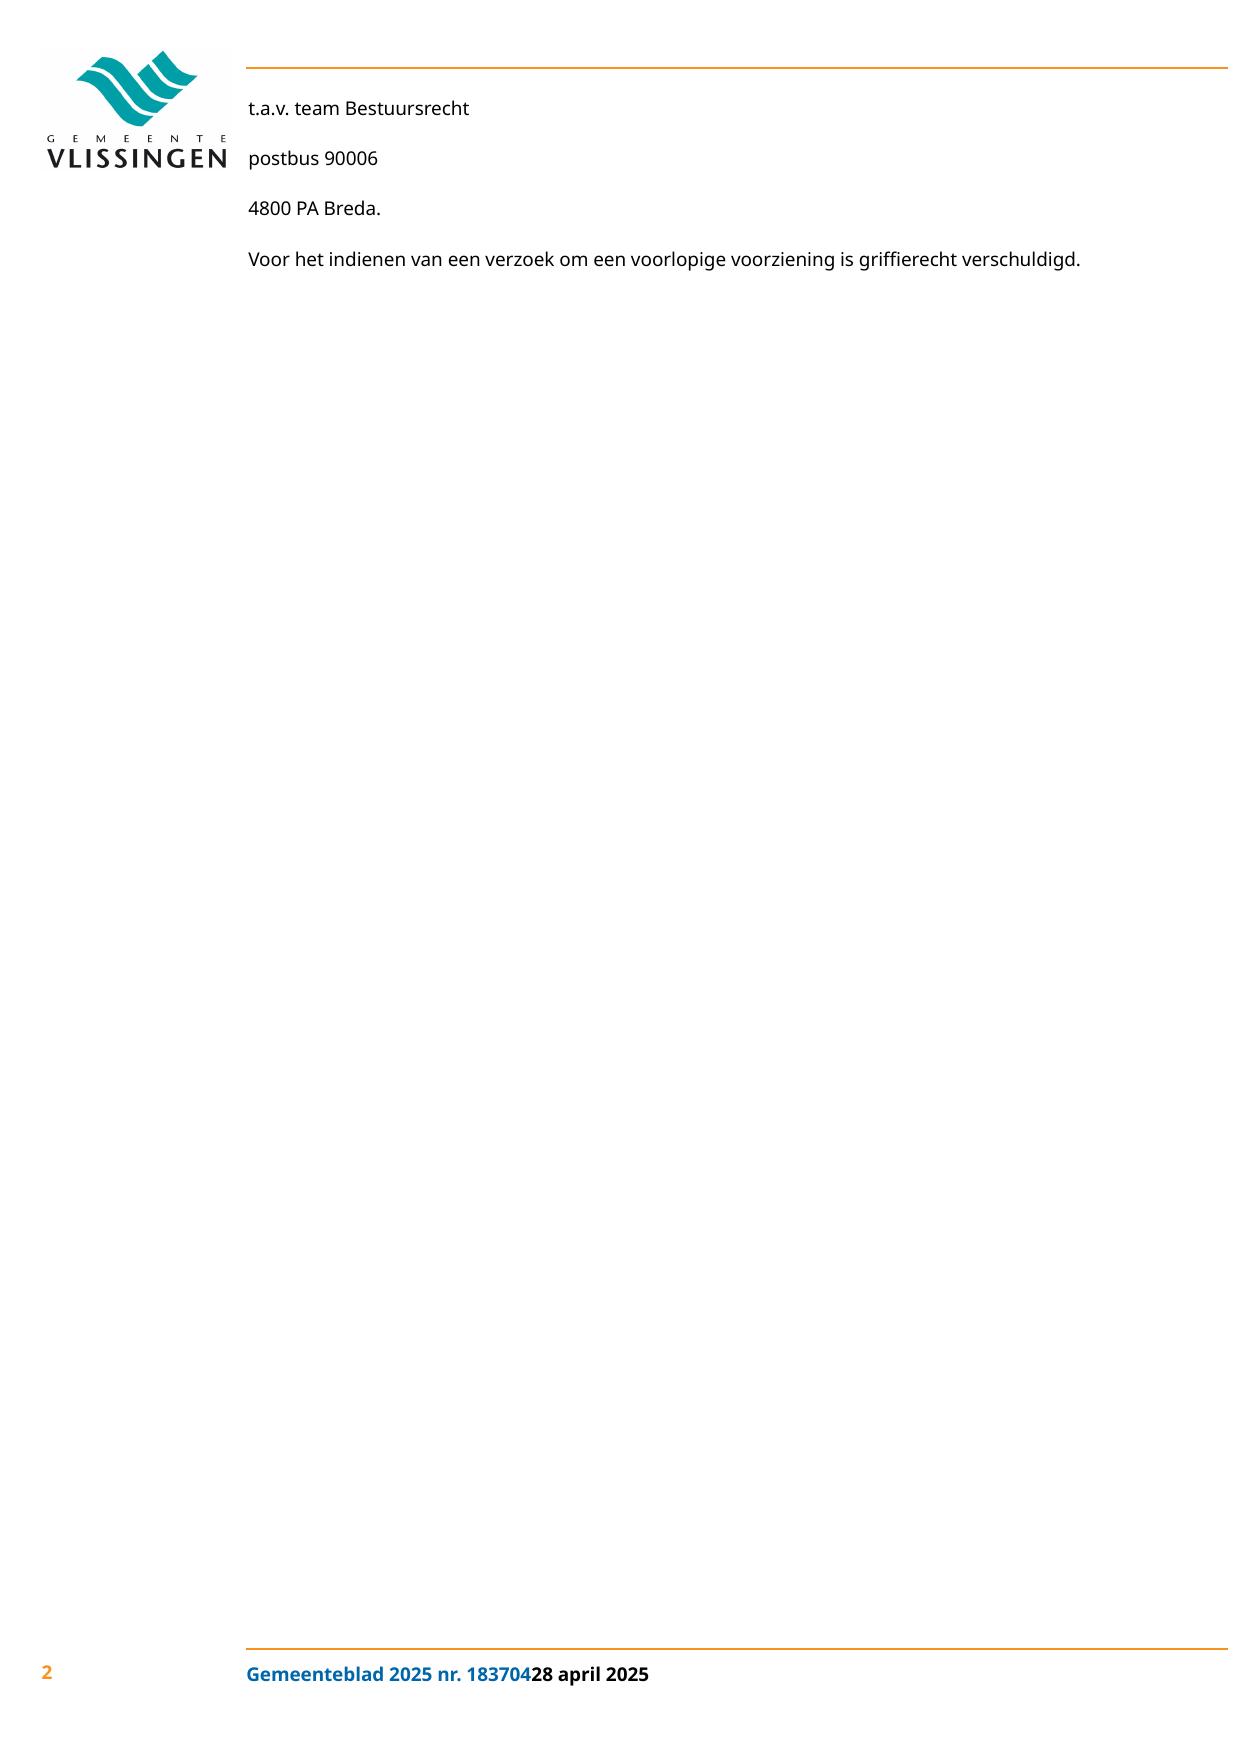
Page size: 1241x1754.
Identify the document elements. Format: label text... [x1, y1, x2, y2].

picture [41, 47, 231, 172]
text t.a.v. team Bestuursrecht [248, 95, 1152, 121]
text 4800 PA Breda. [248, 196, 1152, 221]
text postbus 90006 [248, 145, 1152, 171]
text Voor het indienen van een verzoek om een voorlopige voorziening is griffierecht verschuldigd. [248, 246, 1152, 272]
